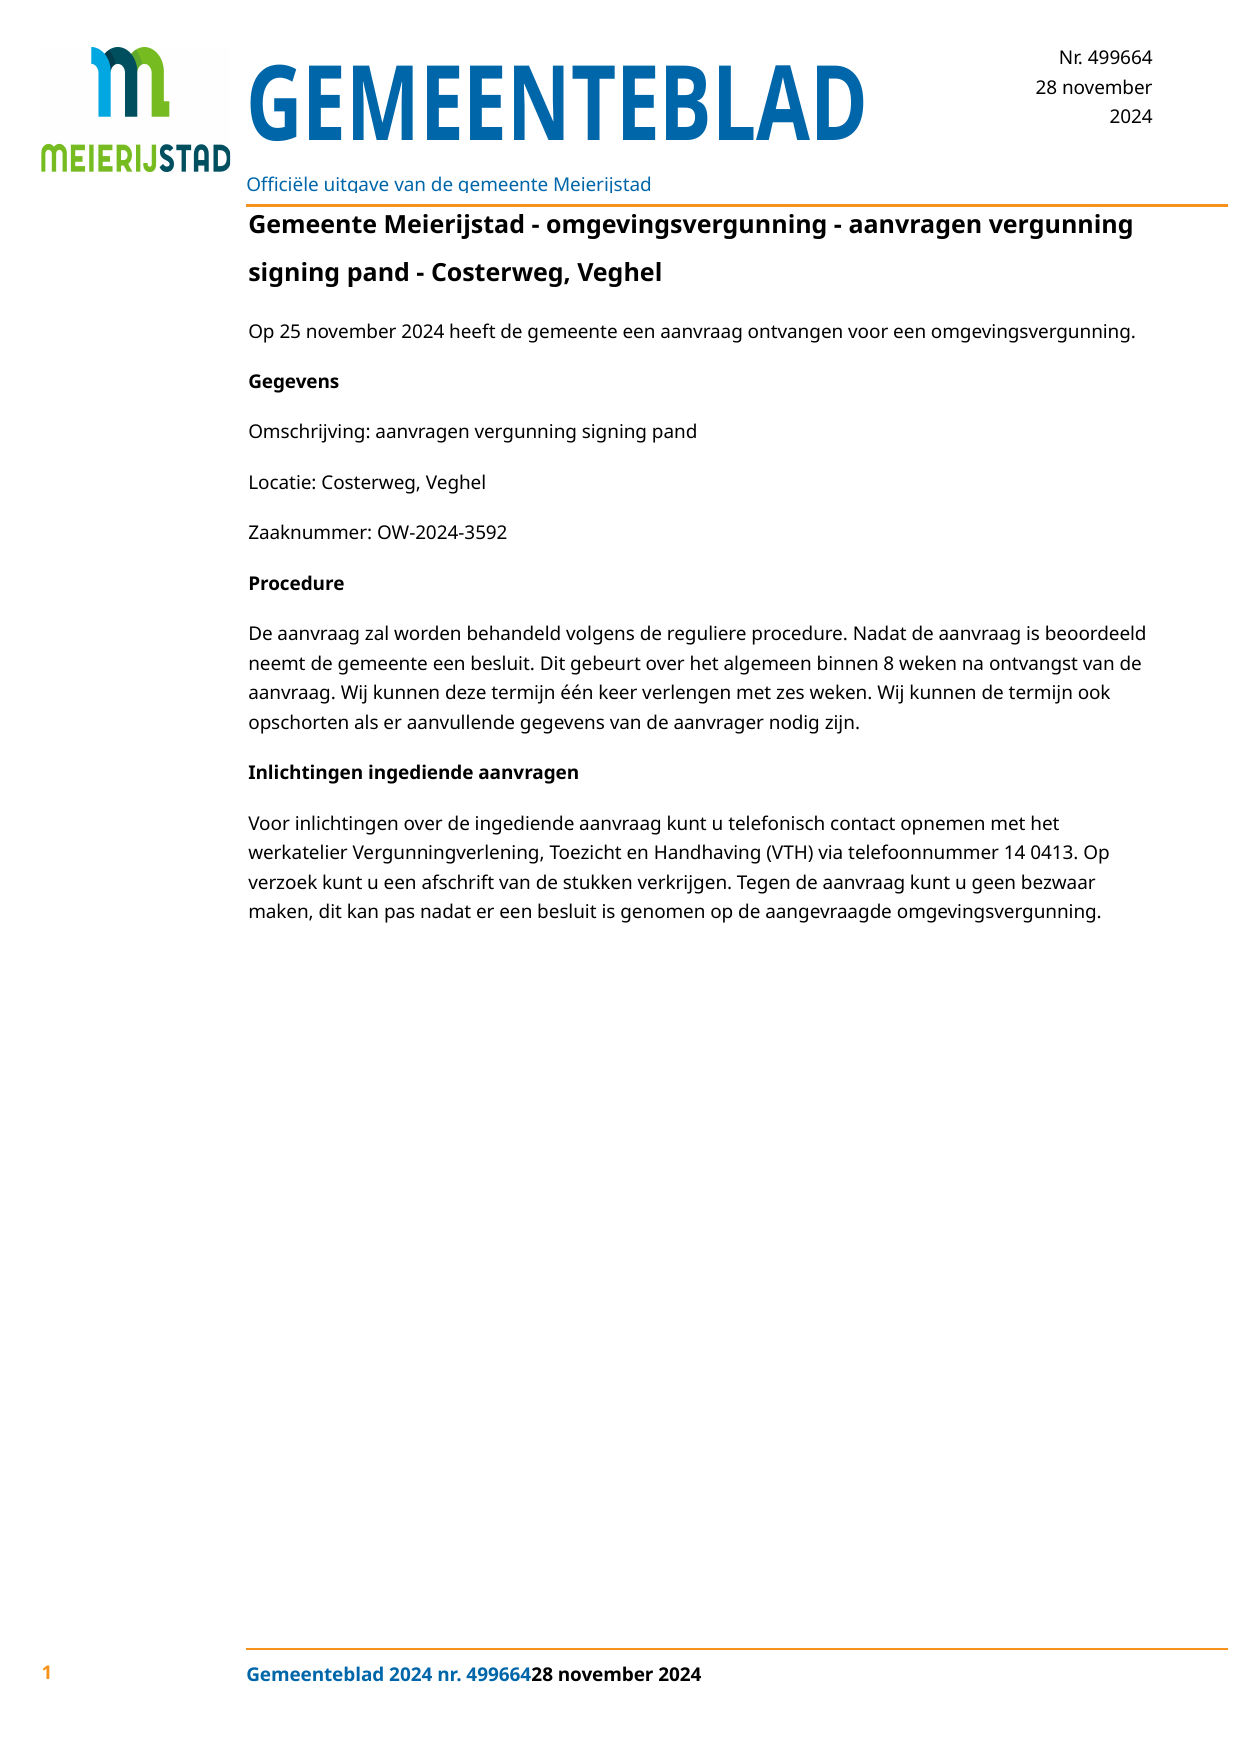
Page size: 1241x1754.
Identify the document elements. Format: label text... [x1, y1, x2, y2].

text Gemeente Meierijstad - omgevingsvergunning - aanvragen vergunning signing pand - Costerweg, Veghel [248, 207, 1152, 288]
text Omschrijving: aanvragen vergunning signing pand [248, 419, 1152, 444]
text Op 25 november 2024 heeft de gemeente een aanvraag ontvangen voor een omgevingsvergunning. [248, 318, 1152, 344]
text De aanvraag zal worden behandeld volgens de reguliere procedure. Nadat de aanvraag is beoordeeld neemt de gemeente een besluit. Dit gebeurt over het algemeen binnen 8 weken na ontvangst van de aanvraag. Wij kunnen deze termijn één keer verlengen met zes weken. Wij kunnen de termijn ook opschorten als er aanvullende gegevens van de aanvrager nodig zijn. [248, 620, 1152, 735]
text Locatie: Costerweg, Veghel [248, 469, 1152, 495]
text Voor inlichtingen over de ingediende aanvraag kunt u telefonisch contact opnemen met het werkatelier Vergunningverlening, Toezicht en Handhaving (VTH) via telefoonnummer 14 0413. Op verzoek kunt u een afschrift van de stukken verkrijgen. Tegen de aanvraag kunt u geen bezwaar maken, dit kan pas nadat er een besluit is genomen op de aangevraagde omgevingsvergunning. [248, 810, 1152, 924]
text Zaaknummer: OW-2024-3592 [248, 519, 1152, 545]
text Gegevens [248, 368, 1152, 394]
text Procedure [248, 570, 1152, 596]
picture [41, 47, 231, 172]
text Inlichtingen ingediende aanvragen [248, 759, 1152, 785]
